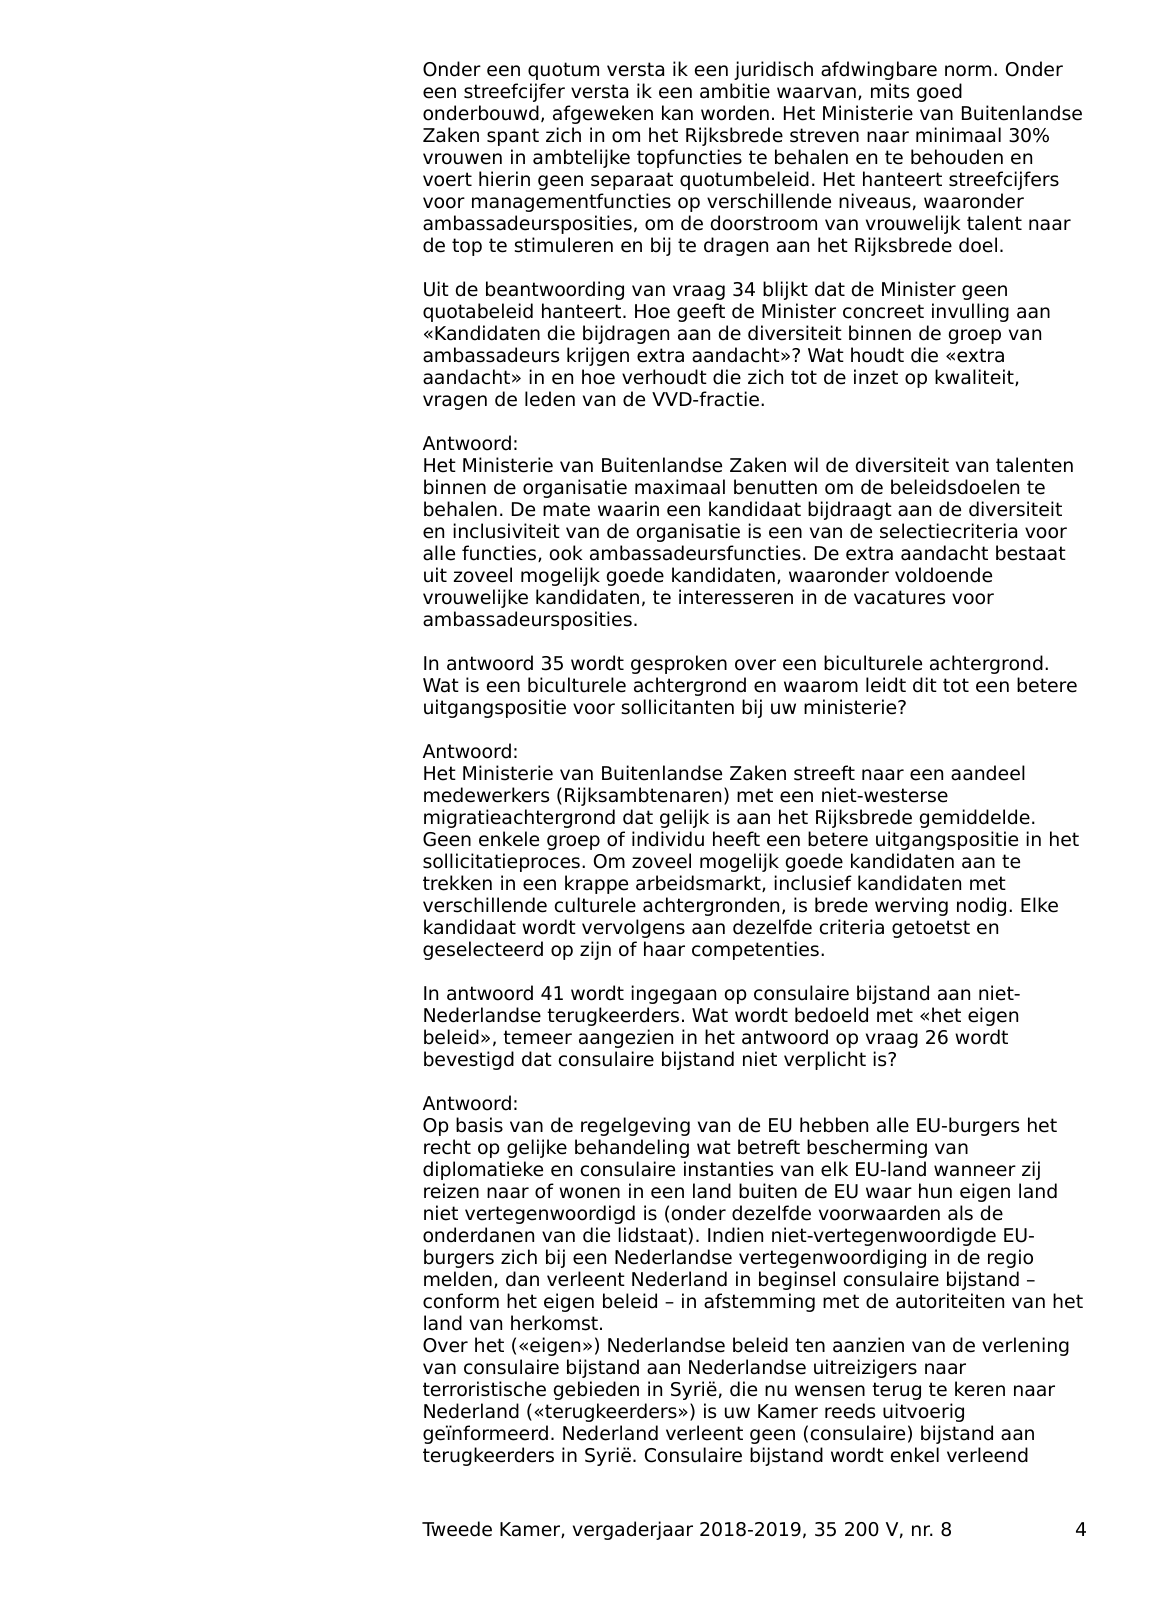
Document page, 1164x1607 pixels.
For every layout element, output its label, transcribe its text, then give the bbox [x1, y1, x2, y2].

text Antwoord: [422, 1093, 1087, 1115]
text Antwoord: [422, 741, 1087, 763]
text Het Ministerie van Buitenlandse Zaken wil de diversiteit van talenten binnen de organisatie maximaal benutten om de beleidsdoelen te behalen. De mate waarin een kandidaat bijdraagt aan de diversiteit en inclusiviteit van de organisatie is een van de selectiecriteria voor alle functies, ook ambassadeursfuncties. De extra aandacht bestaat uit zoveel mogelijk goede kandidaten, waaronder voldoende vrouwelijke kandidaten, te interesseren in de vacatures voor ambassadeursposities. [422, 455, 1087, 631]
text Onder een quotum versta ik een juridisch afdwingbare norm. Onder een streefcijfer versta ik een ambitie waarvan, mits goed onderbouwd, afgeweken kan worden. Het Ministerie van Buitenlandse Zaken spant zich in om het Rijksbrede streven naar minimaal 30% vrouwen in ambtelijke topfuncties te behalen en te behouden en voert hierin geen separaat quotumbeleid. Het hanteert streefcijfers voor managementfuncties op verschillende niveaus, waaronder ambassadeursposities, om de doorstroom van vrouwelijk talent naar de top te stimuleren en bij te dragen aan het Rijksbrede doel. [422, 59, 1087, 257]
text Antwoord: [422, 433, 1087, 455]
text Op basis van de regelgeving van de EU hebben alle EU-burgers het recht op gelijke behandeling wat betreft bescherming van diplomatieke en consulaire instanties van elk EU-land wanneer zij reizen naar of wonen in een land buiten de EU waar hun eigen land niet vertegenwoordigd is (onder dezelfde voorwaarden als de onderdanen van die lidstaat). Indien niet-vertegenwoordigde EU-burgers zich bij een Nederlandse vertegenwoordiging in de regio melden, dan verleent Nederland in beginsel consulaire bijstand – conform het eigen beleid – in afstemming met de autoriteiten van het land van herkomst. [422, 1115, 1087, 1335]
text Uit de beantwoording van vraag 34 blijkt dat de Minister geen quotabeleid hanteert. Hoe geeft de Minister concreet invulling aan «Kandidaten die bijdragen aan de diversiteit binnen de groep van ambassadeurs krijgen extra aandacht»? Wat houdt die «extra aandacht» in en hoe verhoudt die zich tot de inzet op kwaliteit, vragen de leden van de VVD-fractie. [422, 279, 1087, 411]
text Het Ministerie van Buitenlandse Zaken streeft naar een aandeel medewerkers (Rijksambtenaren) met een niet-westerse migratieachtergrond dat gelijk is aan het Rijksbrede gemiddelde. Geen enkele groep of individu heeft een betere uitgangspositie in het sollicitatieproces. Om zoveel mogelijk goede kandidaten aan te trekken in een krappe arbeidsmarkt, inclusief kandidaten met verschillende culturele achtergronden, is brede werving nodig. Elke kandidaat wordt vervolgens aan dezelfde criteria getoetst en geselecteerd op zijn of haar competenties. [422, 763, 1087, 961]
text In antwoord 41 wordt ingegaan op consulaire bijstand aan niet-Nederlandse terugkeerders. Wat wordt bedoeld met «het eigen beleid», temeer aangezien in het antwoord op vraag 26 wordt bevestigd dat consulaire bijstand niet verplicht is? [422, 983, 1087, 1071]
text Over het («eigen») Nederlandse beleid ten aanzien van de verlening van consulaire bijstand aan Nederlandse uitreizigers naar terroristische gebieden in Syrië, die nu wensen terug te keren naar Nederland («terugkeerders») is uw Kamer reeds uitvoerig geïnformeerd. Nederland verleent geen (consulaire) bijstand aan terugkeerders in Syrië. Consulaire bijstand wordt enkel verleend [422, 1335, 1087, 1467]
text In antwoord 35 wordt gesproken over een biculturele achtergrond. Wat is een biculturele achtergrond en waarom leidt dit tot een betere uitgangspositie voor sollicitanten bij uw ministerie? [422, 653, 1087, 719]
